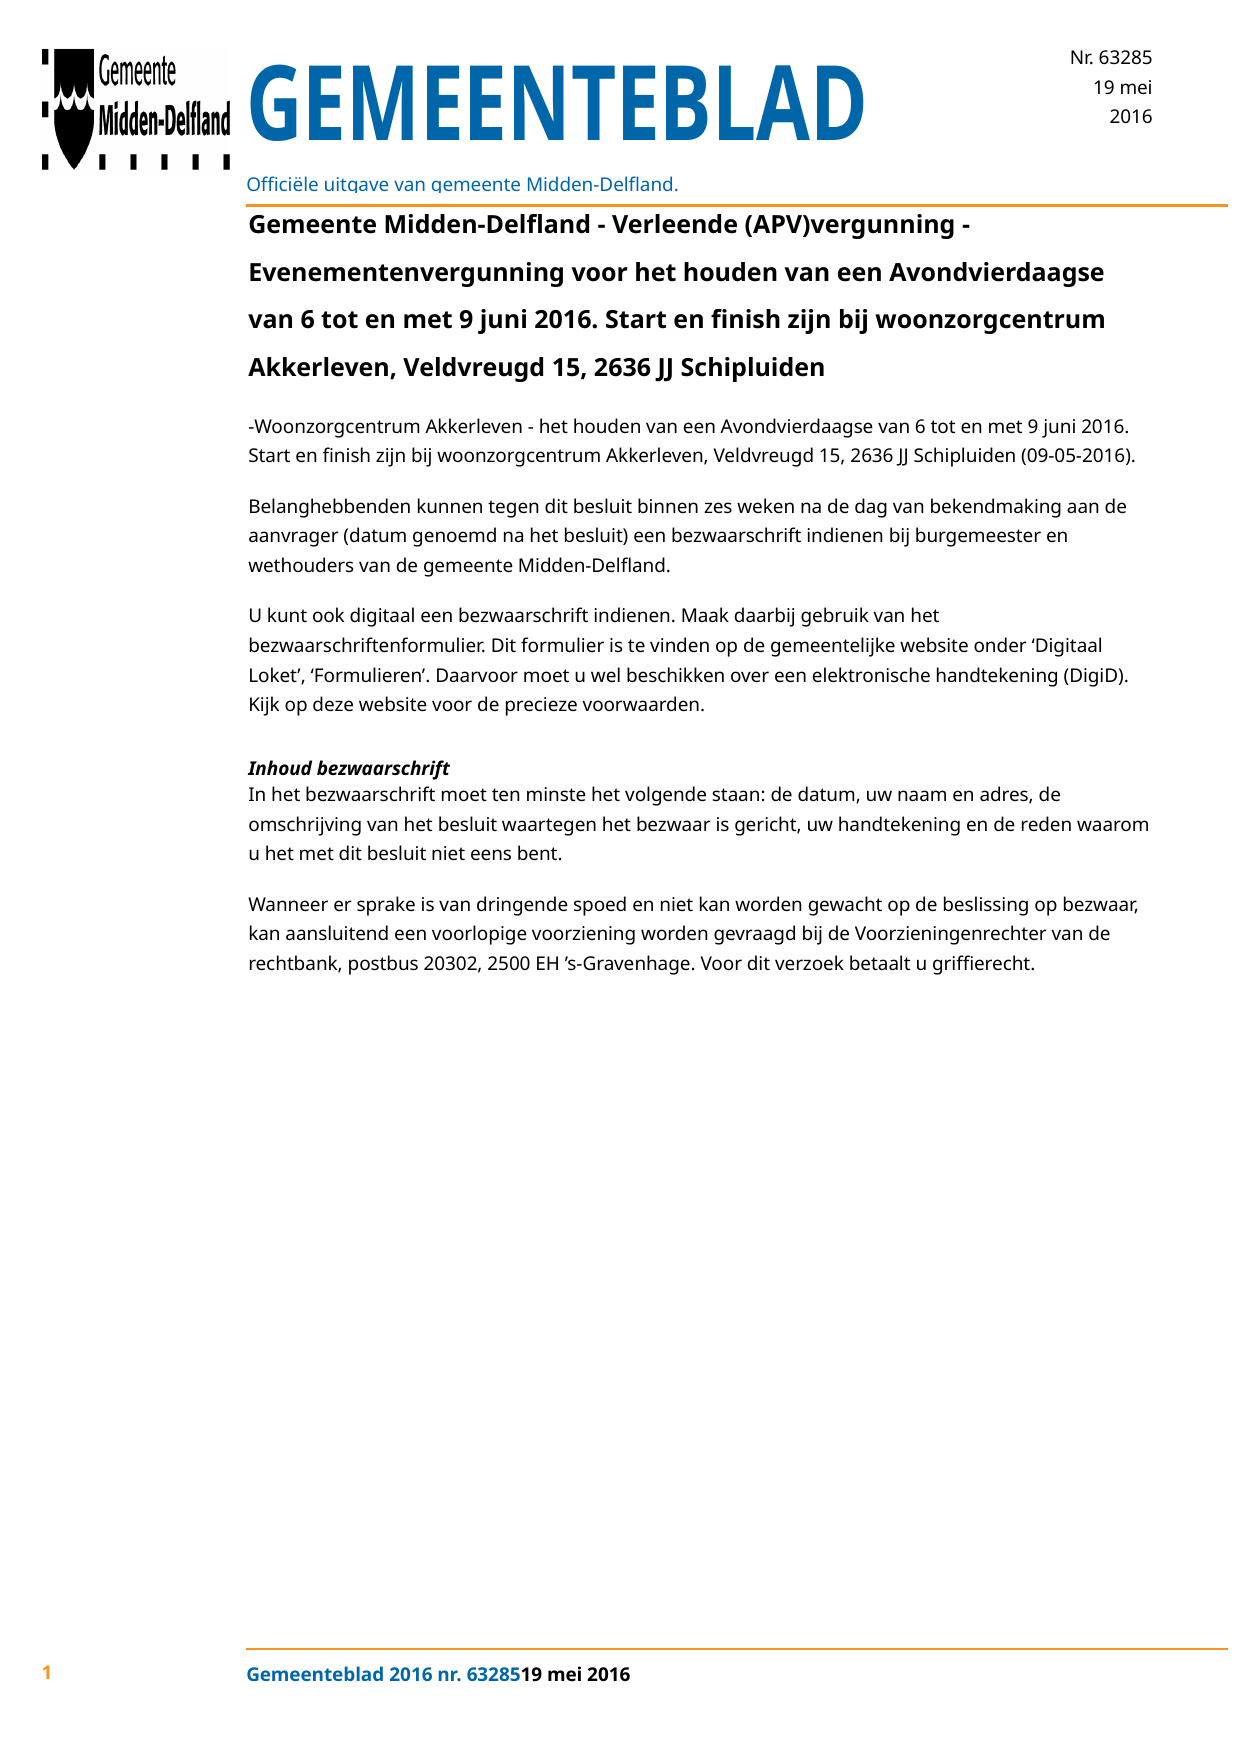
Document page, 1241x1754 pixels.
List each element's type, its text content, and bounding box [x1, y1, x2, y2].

text -Woonzorgcentrum Akkerleven - het houden van een Avondvierdaagse van 6 tot en met 9 juni 2016. Start en finish zijn bij woonzorgcentrum Akkerleven, Veldvreugd 15, 2636 JJ Schipluiden (09-05-2016). [248, 413, 1152, 468]
text In het bezwaarschrift moet ten minste het volgende staan: de datum, uw naam en adres, de omschrijving van het besluit waartegen het bezwaar is gericht, uw handtekening en de reden waarom u het met dit besluit niet eens bent. [248, 781, 1152, 866]
text Wanneer er sprake is van dringende spoed en niet kan worden gewacht op de beslissing op bezwaar, kan aansluitend een voorlopige voorziening worden gevraagd bij de Voorzieningenrechter van de rechtbank, postbus 20302, 2500 EH ’s-Gravenhage. Voor dit verzoek betaalt u griffierecht. [248, 891, 1152, 976]
text U kunt ook digitaal een bezwaarschrift indienen. Maak daarbij gebruik van het bezwaarschriftenformulier. Dit formulier is te vinden op de gemeentelijke website onder ‘Digitaal Loket’, ‘Formulieren’. Daarvoor moet u wel beschikken over een elektronische handtekening (DigiD). Kijk op deze website voor de precieze voorwaarden. [248, 603, 1152, 717]
text Belanghebbenden kunnen tegen dit besluit binnen zes weken na de dag van bekendmaking aan de aanvrager (datum genoemd na het besluit) een bezwaarschrift indienen bij burgemeester en wethouders van de gemeente Midden-Delfland. [248, 493, 1152, 578]
text Gemeente Midden-Delfland - Verleende (APV)vergunning - Evenementenvergunning voor het houden van een Avondvierdaagse van 6 tot en met 9 juni 2016. Start en finish zijn bij woonzorgcentrum Akkerleven, Veldvreugd 15, 2636 JJ Schipluiden [248, 207, 1152, 384]
text Inhoud bezwaarschrift [248, 755, 1152, 781]
picture [41, 47, 231, 172]
